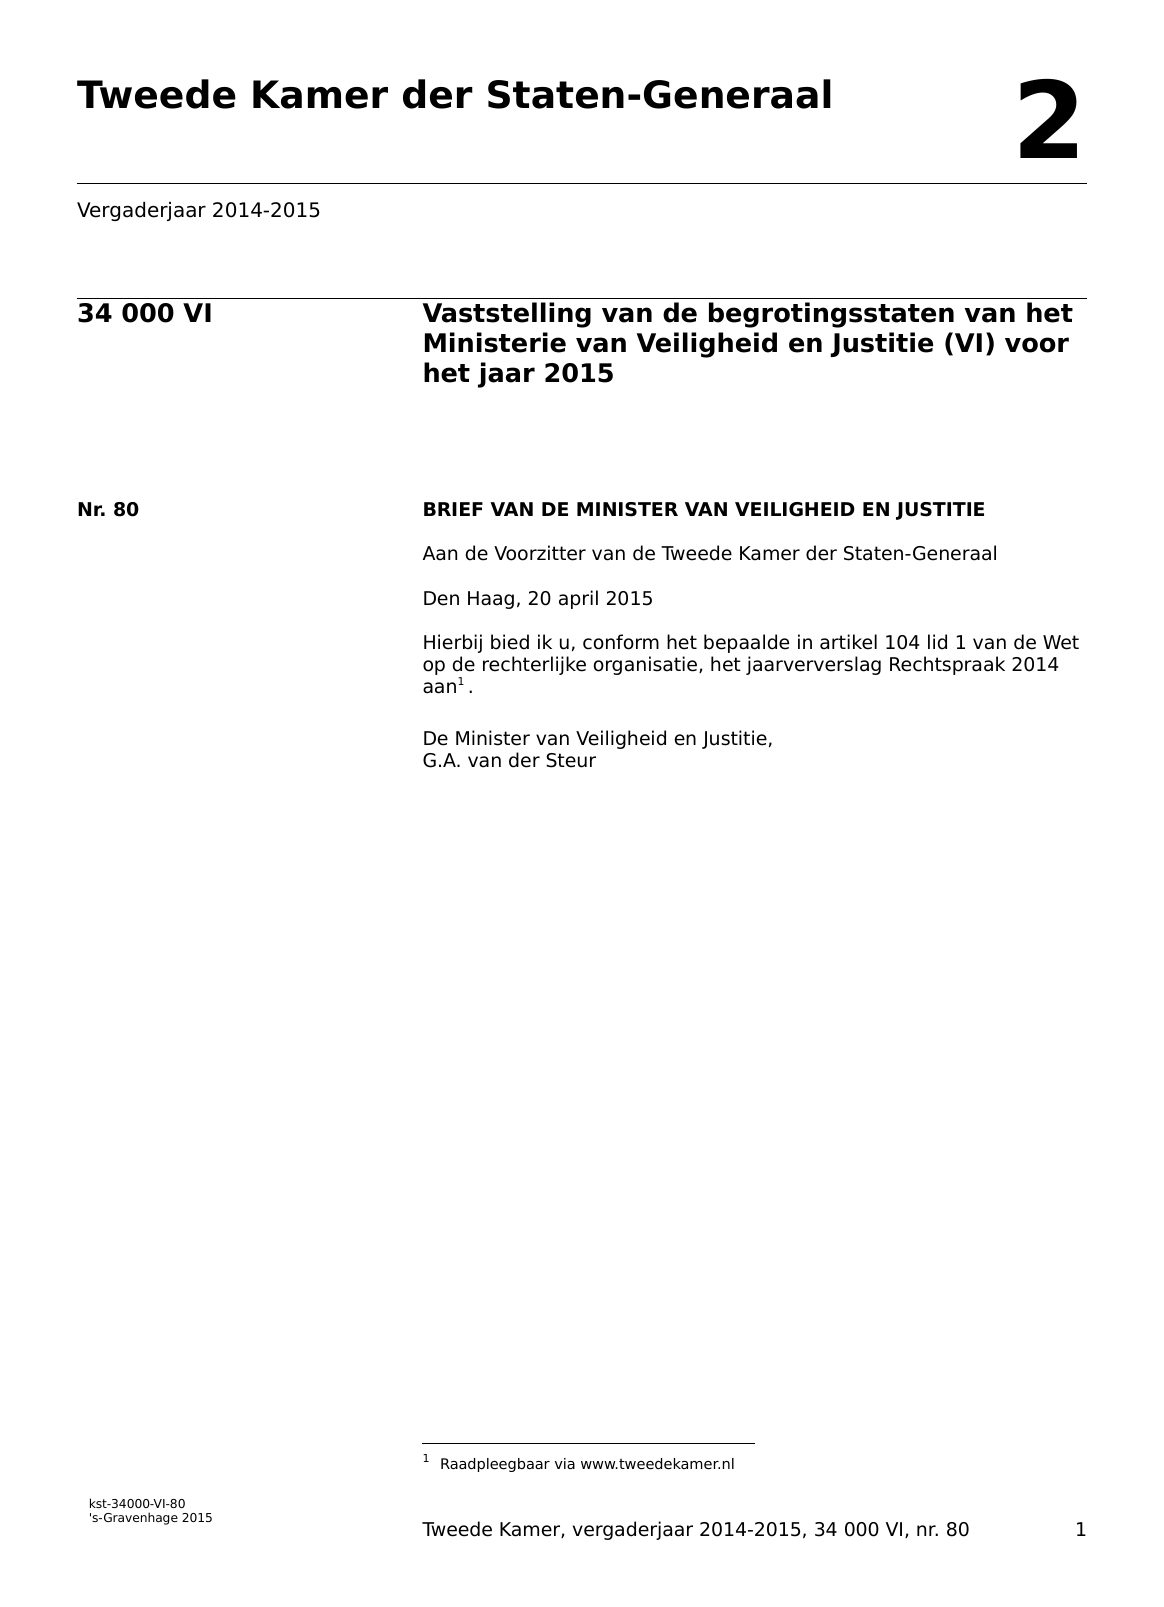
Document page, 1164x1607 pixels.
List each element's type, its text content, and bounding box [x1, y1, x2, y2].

table_cell Vergaderjaar 2014-2015 [77, 184, 1087, 298]
subtitle Nr. 80 BRIEF VAN DE MINISTER VAN VEILIGHEID EN JUSTITIE [77, 499, 1087, 521]
text Hierbij bied ik u, conform het bepaalde in artikel 104 lid 1 van de Wet op de rechterlijke organisatie, het jaarververslag Rechtspraak 2014 aan. [422, 632, 1087, 697]
text kst-34000-VI-80 [88, 1497, 323, 1511]
table_header 2 [886, 59, 1087, 183]
text 's-Gravenhage 2015 [88, 1511, 323, 1525]
text De Minister van Veiligheid en Justitie, G.A. van der Steur [422, 727, 1087, 771]
text Den Haag, 20 april 2015 [422, 587, 1087, 609]
subtitle 34 000 VI Vaststelling van de begrotingsstaten van het Ministerie van Veiligheid en Justitie (VI) voor het jaar 2015 [77, 299, 1087, 388]
table_header Tweede Kamer der Staten-Generaal [77, 59, 886, 183]
text Raadpleegbaar via www.tweedekamer.nl [422, 1452, 1087, 1474]
text Aan de Voorzitter van de Tweede Kamer der Staten-Generaal [422, 543, 1087, 565]
